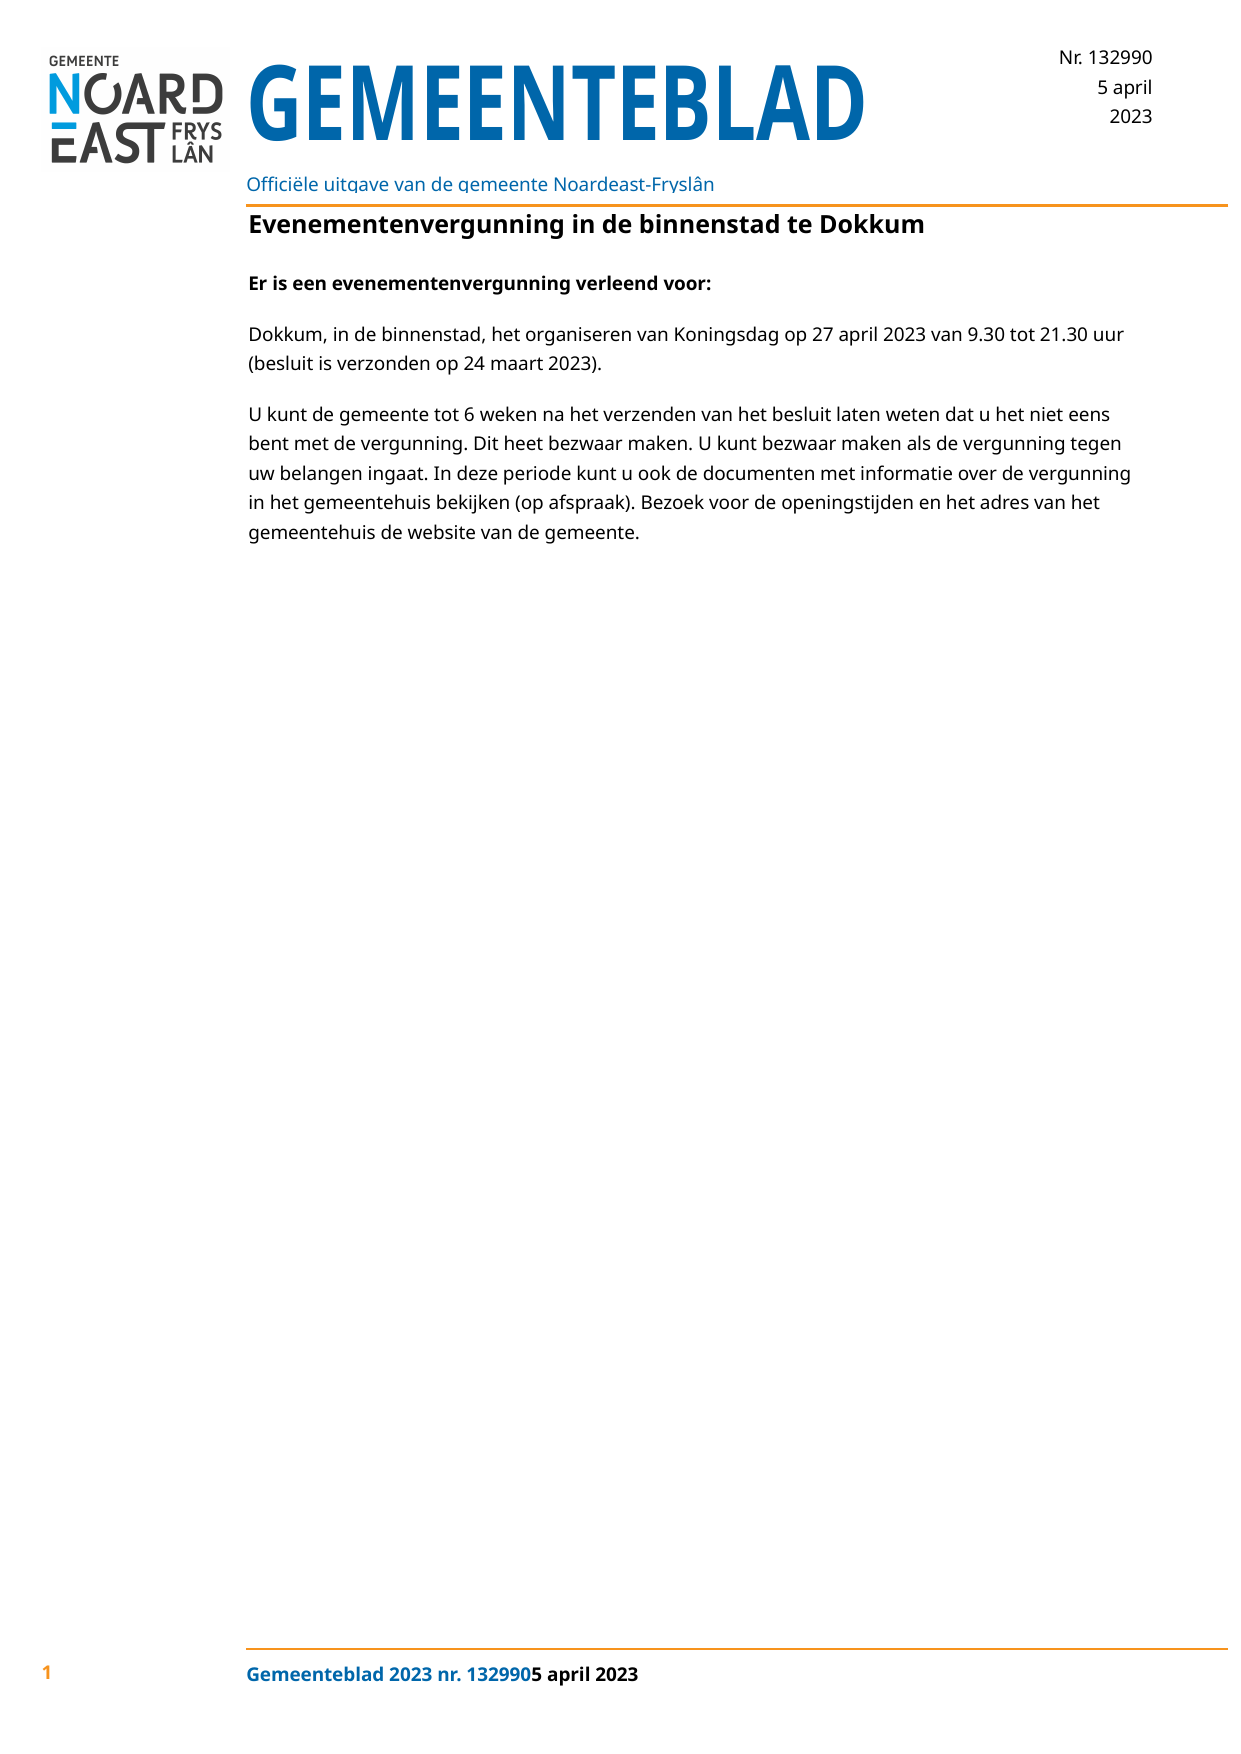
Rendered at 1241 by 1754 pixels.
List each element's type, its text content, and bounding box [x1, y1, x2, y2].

picture [41, 47, 231, 172]
text Evenementenvergunning in de binnenstad te Dokkum [248, 207, 1152, 241]
text Dokkum, in de binnenstad, het organiseren van Koningsdag op 27 april 2023 van 9.30 tot 21.30 uur (besluit is verzonden op 24 maart 2023). [248, 321, 1152, 376]
text Er is een evenementenvergunning verleend voor: [248, 270, 1152, 296]
text U kunt de gemeente tot 6 weken na het verzenden van het besluit laten weten dat u het niet eens bent met de vergunning. Dit heet bezwaar maken. U kunt bezwaar maken als de vergunning tegen uw belangen ingaat. In deze periode kunt u ook de documenten met informatie over de vergunning in het gemeentehuis bekijken (op afspraak). Bezoek voor de openingstijden en het adres van het gemeentehuis de website van de gemeente. [248, 401, 1152, 545]
